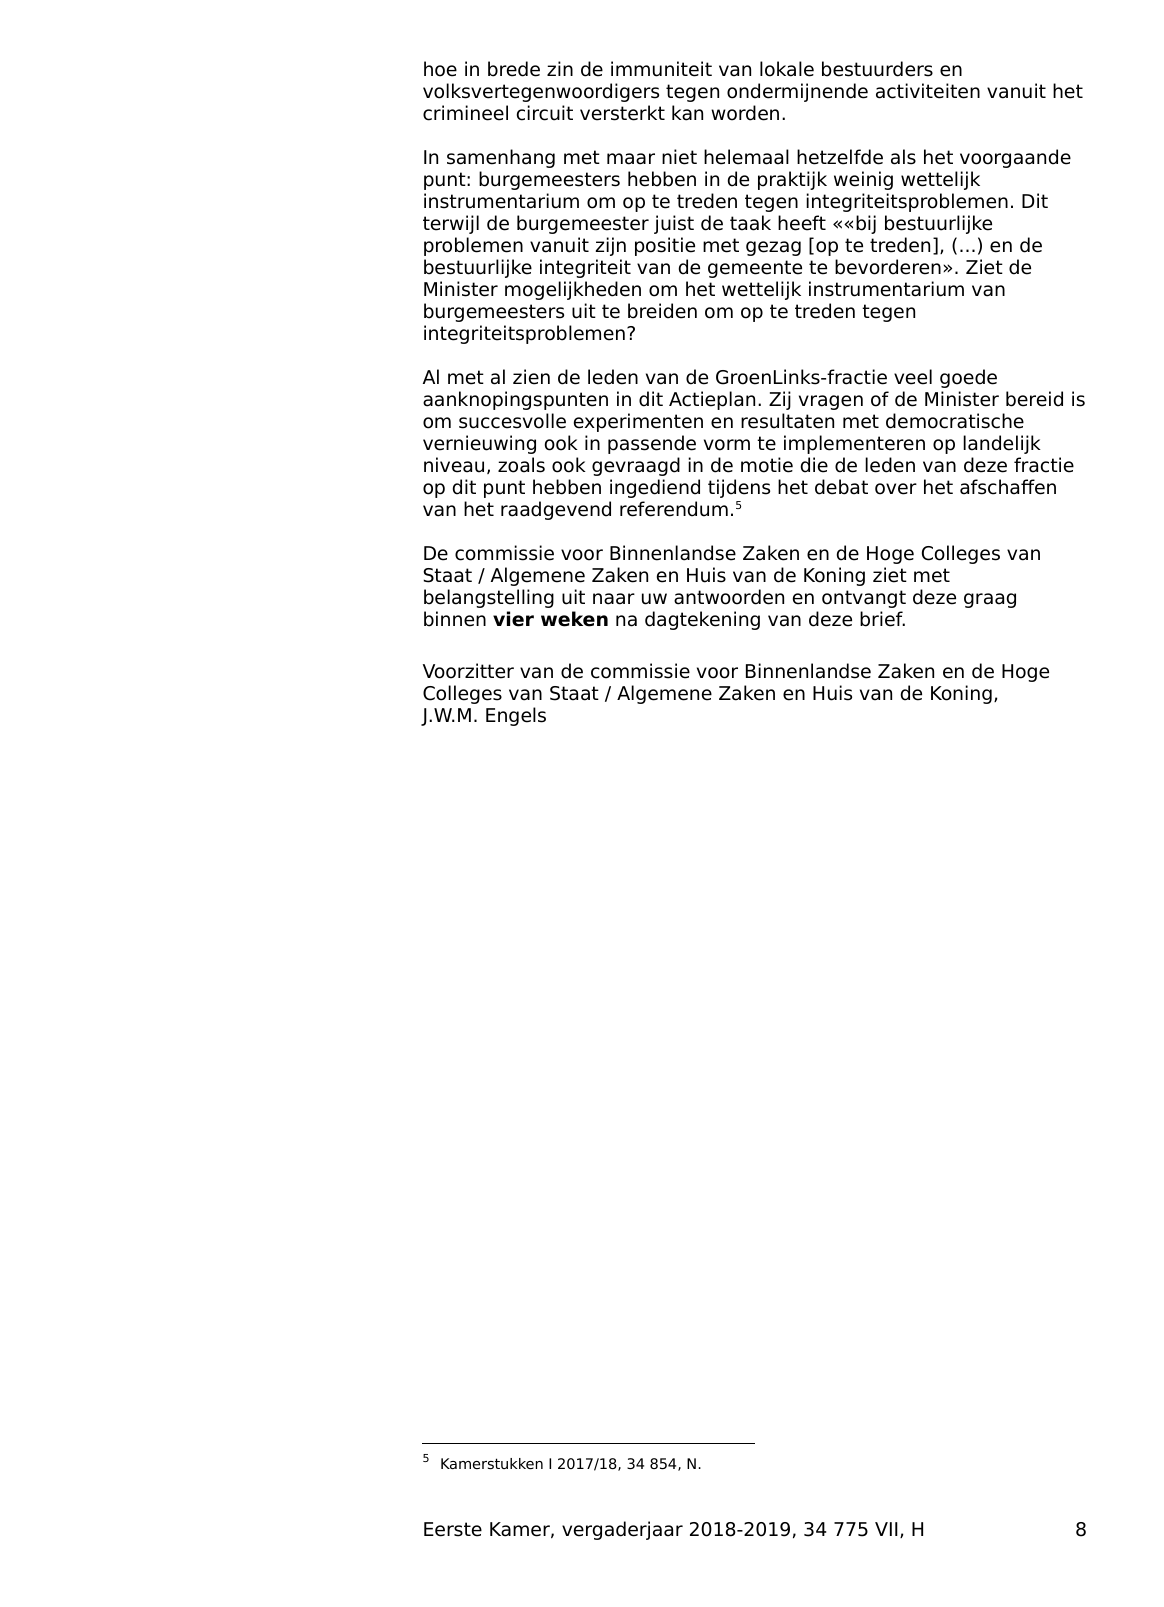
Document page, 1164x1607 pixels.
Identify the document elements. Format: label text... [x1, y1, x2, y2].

text Al met al zien de leden van de GroenLinks-fractie veel goede aanknopingspunten in dit Actieplan. Zij vragen of de Minister bereid is om succesvolle experimenten en resultaten met democratische vernieuwing ook in passende vorm te implementeren op landelijk niveau, zoals ook gevraagd in de motie die de leden van deze fractie op dit punt hebben ingediend tijdens het debat over het afschaffen van het raadgevend referendum. [422, 367, 1087, 521]
text Kamerstukken I 2017/18, 34 854, N. [422, 1452, 1087, 1474]
text Voorzitter van de commissie voor Binnenlandse Zaken en de Hoge Colleges van Staat / Algemene Zaken en Huis van de Koning, J.W.M. Engels [422, 661, 1087, 727]
text hoe in brede zin de immuniteit van lokale bestuurders en volksvertegenwoordigers tegen ondermijnende activiteiten vanuit het crimineel circuit versterkt kan worden. [422, 59, 1087, 125]
text In samenhang met maar niet helemaal hetzelfde als het voorgaande punt: burgemeesters hebben in de praktijk weinig wettelijk instrumentarium om op te treden tegen integriteitsproblemen. Dit terwijl de burgemeester juist de taak heeft ««bij bestuurlijke problemen vanuit zijn positie met gezag [op te treden], (...) en de bestuurlijke integriteit van de gemeente te bevorderen». Ziet de Minister mogelijkheden om het wettelijk instrumentarium van burgemeesters uit te breiden om op te treden tegen integriteitsproblemen? [422, 147, 1087, 345]
text De commissie voor Binnenlandse Zaken en de Hoge Colleges van Staat / Algemene Zaken en Huis van de Koning ziet met belangstelling uit naar uw antwoorden en ontvangt deze graag binnen vier weken na dagtekening van deze brief. [422, 543, 1087, 631]
